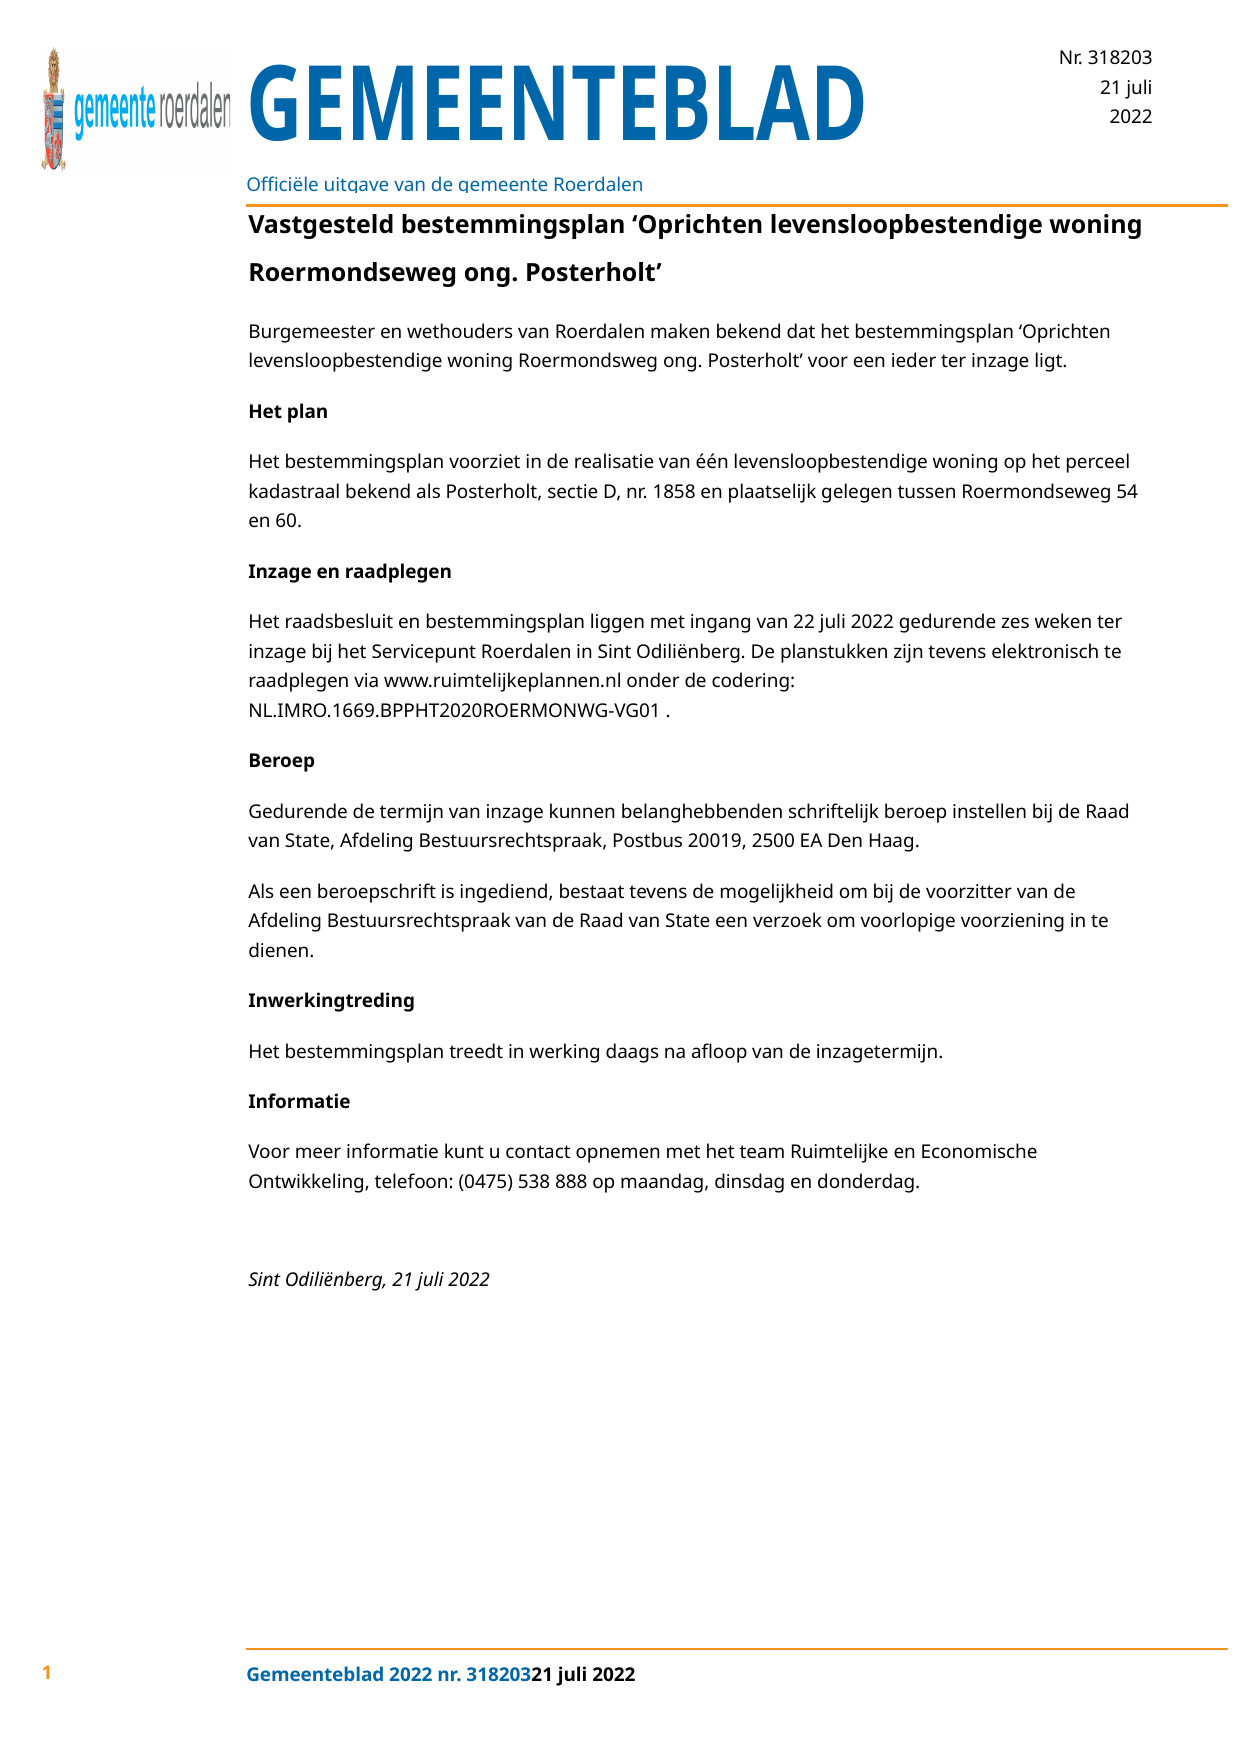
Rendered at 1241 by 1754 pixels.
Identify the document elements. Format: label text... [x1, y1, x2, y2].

text Sint Odiliënberg, 21 juli 2022 [248, 1267, 1152, 1292]
text Burgemeester en wethouders van Roerdalen maken bekend dat het bestemmingsplan ‘Oprichten levensloopbestendige woning Roermondsweg ong. Posterholt’ voor een ieder ter inzage ligt. [248, 318, 1152, 373]
text Voor meer informatie kunt u contact opnemen met het team Ruimtelijke en Economische Ontwikkeling, telefoon: (0475) 538 888 op maandag, dinsdag en donderdag. [248, 1139, 1152, 1194]
text Als een beroepschrift is ingediend, bestaat tevens de mogelijkheid om bij de voorzitter van de Afdeling Bestuursrechtspraak van de Raad van State een verzoek om voorlopige voorziening in te dienen. [248, 878, 1152, 963]
picture [41, 47, 231, 172]
text Beroep [248, 747, 1152, 773]
text Inwerkingtreding [248, 987, 1152, 1013]
text Het plan [248, 398, 1152, 424]
text Het bestemmingsplan treedt in werking daags na afloop van de inzagetermijn. [248, 1038, 1152, 1064]
text Informatie [248, 1088, 1152, 1114]
text Vastgesteld bestemmingsplan ‘Oprichten levensloopbestendige woning Roermondseweg ong. Posterholt’ [248, 207, 1152, 288]
text Gedurende de termijn van inzage kunnen belanghebbenden schriftelijk beroep instellen bij de Raad van State, Afdeling Bestuursrechtspraak, Postbus 20019, 2500 EA Den Haag. [248, 798, 1152, 853]
text Het bestemmingsplan voorziet in de realisatie van één levensloopbestendige woning op het perceel kadastraal bekend als Posterholt, sectie D, nr. 1858 en plaatselijk gelegen tussen Roermondseweg 54 en 60. [248, 448, 1152, 533]
text Inzage en raadplegen [248, 558, 1152, 584]
text Het raadsbesluit en bestemmingsplan liggen met ingang van 22 juli 2022 gedurende zes weken ter inzage bij het Servicepunt Roerdalen in Sint Odiliënberg. De planstukken zijn tevens elektronisch te raadplegen via www.ruimtelijkeplannen.nl onder de codering: NL.IMRO.1669.BPPHT2020ROERMONWG-VG01 . [248, 608, 1152, 723]
